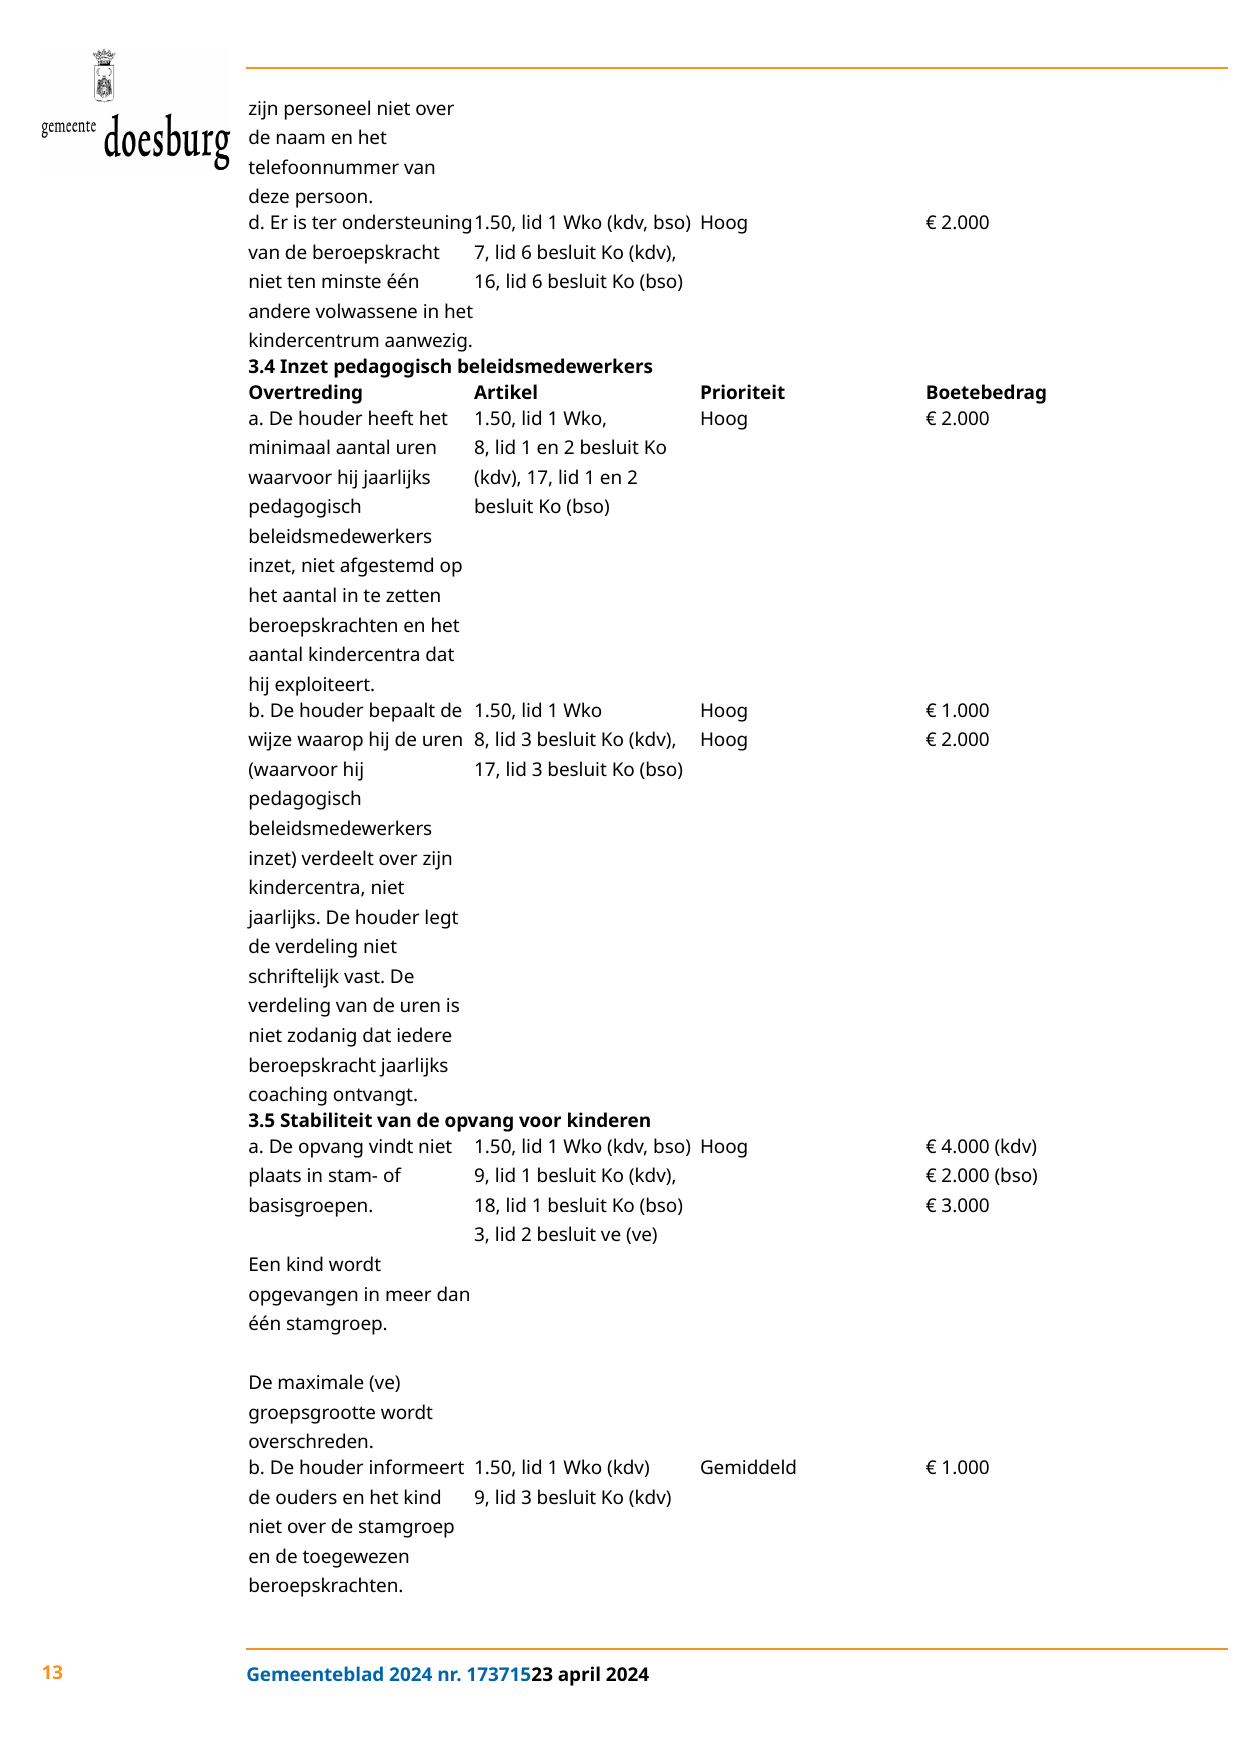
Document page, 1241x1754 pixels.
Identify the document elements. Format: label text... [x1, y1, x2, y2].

table_cell Gemiddeld [700, 1454, 926, 1598]
table_cell a. De houder heeft het minimaal aantal uren waarvoor hij jaarlijks pedagogisch beleidsmedewerkers inzet, niet afgestemd op het aantal in te zetten beroepskrachten en het aantal kindercentra dat hij exploiteert. [248, 405, 474, 697]
table_cell Boetebedrag [926, 379, 1152, 405]
table_cell Overtreding [248, 379, 474, 405]
table_cell [926, 95, 1152, 209]
table_cell b. De houder informeert de ouders en het kind niet over de stamgroep en de toegewezen beroepskrachten. [248, 1454, 474, 1598]
table_cell 3.5 Stabiliteit van de opvang voor kinderen [248, 1107, 1152, 1133]
table_cell zijn personeel niet over de naam en het telefoonnummer van deze persoon. [248, 95, 474, 209]
table_cell Prioriteit [700, 379, 926, 405]
table_cell € 2.000 [926, 209, 1152, 353]
table_cell b. De houder bepaalt de wijze waarop hij de uren (waarvoor hij pedagogisch beleidsmedewerkers inzet) verdeelt over zijn kindercentra, niet jaarlijks. De houder legt de verdeling niet schriftelijk vast. De verdeling van de uren is niet zodanig dat iedere beroepskracht jaarlijks coaching ontvangt. [248, 697, 474, 1107]
table_cell 1.50, lid 1 Wko, 8, lid 1 en 2 besluit Ko (kdv), 17, lid 1 en 2 besluit Ko (bso) [474, 405, 700, 697]
table_cell a. De opvang vindt niet plaats in stam- of basisgroepen. Een kind wordt opgevangen in meer dan één stamgroep. De maximale (ve) groepsgrootte wordt overschreden. [248, 1133, 474, 1454]
table_cell Hoog [700, 405, 926, 697]
table_cell Artikel [474, 379, 700, 405]
table_cell Hoog Hoog [700, 697, 926, 1107]
table_cell 1.50, lid 1 Wko (kdv, bso) 9, lid 1 besluit Ko (kdv), 18, lid 1 besluit Ko (bso) 3, lid 2 besluit ve (ve) [474, 1133, 700, 1454]
table_cell 1.50, lid 1 Wko 8, lid 3 besluit Ko (kdv), 17, lid 3 besluit Ko (bso) [474, 697, 700, 1107]
table_cell 1.50, lid 1 Wko (kdv) 9, lid 3 besluit Ko (kdv) [474, 1454, 700, 1598]
table_cell [474, 95, 700, 209]
table_cell Hoog [700, 209, 926, 353]
table_cell d. Er is ter ondersteuning van de beroepskracht niet ten minste één andere volwassene in het kindercentrum aanwezig. [248, 209, 474, 353]
table_cell € 4.000 (kdv) € 2.000 (bso) € 3.000 [926, 1133, 1152, 1454]
table_cell [700, 95, 926, 209]
table_cell 3.4 Inzet pedagogisch beleidsmedewerkers [248, 353, 1152, 379]
table_cell € 1.000 [926, 1454, 1152, 1598]
table_cell € 2.000 [926, 405, 1152, 697]
table_cell Hoog [700, 1133, 926, 1454]
table_cell € 1.000 € 2.000 [926, 697, 1152, 1107]
picture [41, 47, 231, 172]
table_cell 1.50, lid 1 Wko (kdv, bso) 7, lid 6 besluit Ko (kdv), 16, lid 6 besluit Ko (bso) [474, 209, 700, 353]
